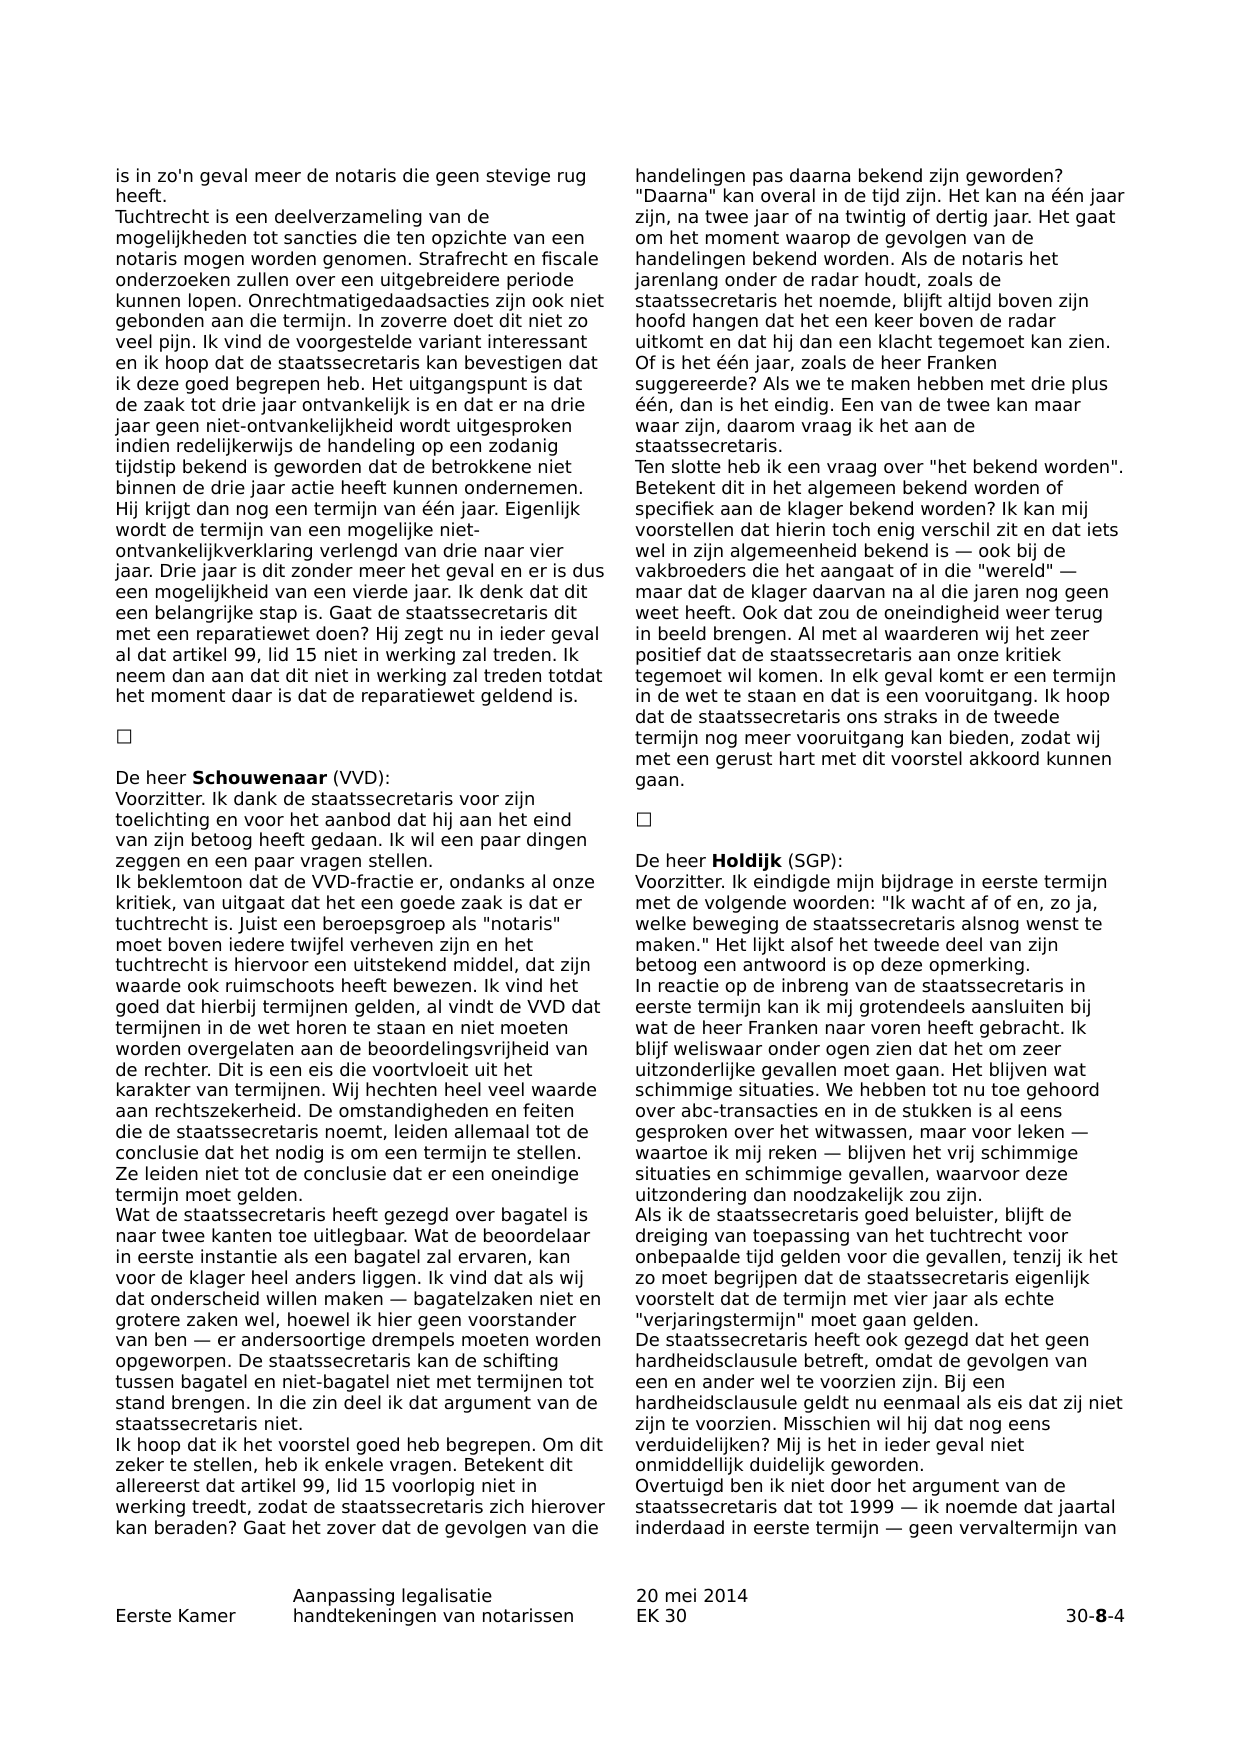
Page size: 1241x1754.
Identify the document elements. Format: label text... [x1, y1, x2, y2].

text Ten slotte heb ik een vraag over "het bekend worden". Betekent dit in het algemeen bekend worden of specifiek aan de klager bekend worden? Ik kan mij voorstellen dat hierin toch enig verschil zit en dat iets wel in zijn algemeenheid bekend is — ook bij de vakbroeders die het aangaat of in die "wereld" — maar dat de klager daarvan na al die jaren nog geen weet heeft. Ook dat zou de oneindigheid weer terug in beeld brengen. Al met al waarderen wij het zeer positief dat de staatssecretaris aan onze kritiek tegemoet wil komen. In elk geval komt er een termijn in de wet te staan en dat is een vooruitgang. Ik hoop dat de staatssecretaris ons straks in de tweede termijn nog meer vooruitgang kan bieden, zodat wij met een gerust hart met dit voorstel akkoord kunnen gaan. [635, 457, 1125, 790]
text handelingen pas daarna bekend zijn geworden? "Daarna" kan overal in de tijd zijn. Het kan na één jaar zijn, na twee jaar of na twintig of dertig jaar. Het gaat om het moment waarop de gevolgen van de handelingen bekend worden. Als de notaris het jarenlang onder de radar houdt, zoals de staatssecretaris het noemde, blijft altijd boven zijn hoofd hangen dat het een keer boven de radar uitkomt en dat hij dan een klacht tegemoet kan zien. Of is het één jaar, zoals de heer Franken suggereerde? Als we te maken hebben met drie plus één, dan is het eindig. Een van de twee kan maar waar zijn, daarom vraag ik het aan de staatssecretaris. [635, 165, 1125, 457]
text Overtuigd ben ik niet door het argument van de staatssecretaris dat tot 1999 — ik noemde dat jaartal inderdaad in eerste termijn — geen vervaltermijn van [635, 1476, 1125, 1538]
text De heer Schouwenaar (VVD): [115, 768, 605, 788]
text Als ik de staatssecretaris goed beluister, blijft de dreiging van toepassing van het tuchtrecht voor onbepaalde tijd gelden voor die gevallen, tenzij ik het zo moet begrijpen dat de staatssecretaris eigenlijk voorstelt dat de termijn met vier jaar als echte "verjaringstermijn" moet gaan gelden. [635, 1205, 1125, 1330]
text Wat de staatssecretaris heeft gezegd over bagatel is naar twee kanten toe uitlegbaar. Wat de beoordelaar in eerste instantie als een bagatel zal ervaren, kan voor de klager heel anders liggen. Ik vind dat als wij dat onderscheid willen maken — bagatelzaken niet en grotere zaken wel, hoewel ik hier geen voorstander van ben — er andersoortige drempels moeten worden opgeworpen. De staatssecretaris kan de schifting tussen bagatel en niet-bagatel niet met termijnen tot stand brengen. In die zin deel ik dat argument van de staatssecretaris niet. [115, 1205, 605, 1434]
text ⬜ [635, 810, 1125, 831]
text Ik beklemtoon dat de VVD-fractie er, ondanks al onze kritiek, van uitgaat dat het een goede zaak is dat er tuchtrecht is. Juist een beroepsgroep als "notaris" moet boven iedere twijfel verheven zijn en het tuchtrecht is hiervoor een uitstekend middel, dat zijn waarde ook ruimschoots heeft bewezen. Ik vind het goed dat hierbij termijnen gelden, al vindt de VVD dat termijnen in de wet horen te staan en niet moeten worden overgelaten aan de beoordelingsvrijheid van de rechter. Dit is een eis die voortvloeit uit het karakter van termijnen. Wij hechten heel veel waarde aan rechtszekerheid. De omstandigheden en feiten die de staatssecretaris noemt, leiden allemaal tot de conclusie dat het nodig is om een termijn te stellen. Ze leiden niet tot de conclusie dat er een oneindige termijn moet gelden. [115, 872, 605, 1205]
text is in zo'n geval meer de notaris die geen stevige rug heeft. [115, 165, 605, 207]
text ⬜ [115, 727, 605, 748]
text Tuchtrecht is een deelverzameling van de mogelijkheden tot sancties die ten opzichte van een notaris mogen worden genomen. Strafrecht en fiscale onderzoeken zullen over een uitgebreidere periode kunnen lopen. Onrechtmatigedaadsacties zijn ook niet gebonden aan die termijn. In zoverre doet dit niet zo veel pijn. Ik vind de voorgestelde variant interessant en ik hoop dat de staatssecretaris kan bevestigen dat ik deze goed begrepen heb. Het uitgangspunt is dat de zaak tot drie jaar ontvankelijk is en dat er na drie jaar geen niet-ontvankelijkheid wordt uitgesproken indien redelijkerwijs de handeling op een zodanig tijdstip bekend is geworden dat de betrokkene niet binnen de drie jaar actie heeft kunnen ondernemen. Hij krijgt dan nog een termijn van één jaar. Eigenlijk wordt de termijn van een mogelijke niet-ontvankelijkverklaring verlengd van drie naar vier jaar. Drie jaar is dit zonder meer het geval en er is dus een mogelijkheid van een vierde jaar. Ik denk dat dit een belangrijke stap is. Gaat de staatssecretaris dit met een reparatiewet doen? Hij zegt nu in ieder geval al dat artikel 99, lid 15 niet in werking zal treden. Ik neem dan aan dat dit niet in werking zal treden totdat het moment daar is dat de reparatiewet geldend is. [115, 207, 605, 707]
text De staatssecretaris heeft ook gezegd dat het geen hardheidsclausule betreft, omdat de gevolgen van een en ander wel te voorzien zijn. Bij een hardheidsclausule geldt nu eenmaal als eis dat zij niet zijn te voorzien. Misschien wil hij dat nog eens verduidelijken? Mij is het in ieder geval niet onmiddellijk duidelijk geworden. [635, 1330, 1125, 1476]
text In reactie op de inbreng van de staatssecretaris in eerste termijn kan ik mij grotendeels aansluiten bij wat de heer Franken naar voren heeft gebracht. Ik blijf weliswaar onder ogen zien dat het om zeer uitzonderlijke gevallen moet gaan. Het blijven wat schimmige situaties. We hebben tot nu toe gehoord over abc-transacties en in de stukken is al eens gesproken over het witwassen, maar voor leken — waartoe ik mij reken — blijven het vrij schimmige situaties en schimmige gevallen, waarvoor deze uitzondering dan noodzakelijk zou zijn. [635, 976, 1125, 1205]
text Ik hoop dat ik het voorstel goed heb begrepen. Om dit zeker te stellen, heb ik enkele vragen. Betekent dit allereerst dat artikel 99, lid 15 voorlopig niet in werking treedt, zodat de staatssecretaris zich hierover kan beraden? Gaat het zover dat de gevolgen van die [115, 1434, 605, 1538]
text Voorzitter. Ik dank de staatssecretaris voor zijn toelichting en voor het aanbod dat hij aan het eind van zijn betoog heeft gedaan. Ik wil een paar dingen zeggen en een paar vragen stellen. [115, 788, 605, 872]
text De heer Holdijk (SGP): [635, 851, 1125, 872]
text Voorzitter. Ik eindigde mijn bijdrage in eerste termijn met de volgende woorden: "Ik wacht af of en, zo ja, welke beweging de staatssecretaris alsnog wenst te maken." Het lijkt alsof het tweede deel van zijn betoog een antwoord is op deze opmerking. [635, 872, 1125, 976]
